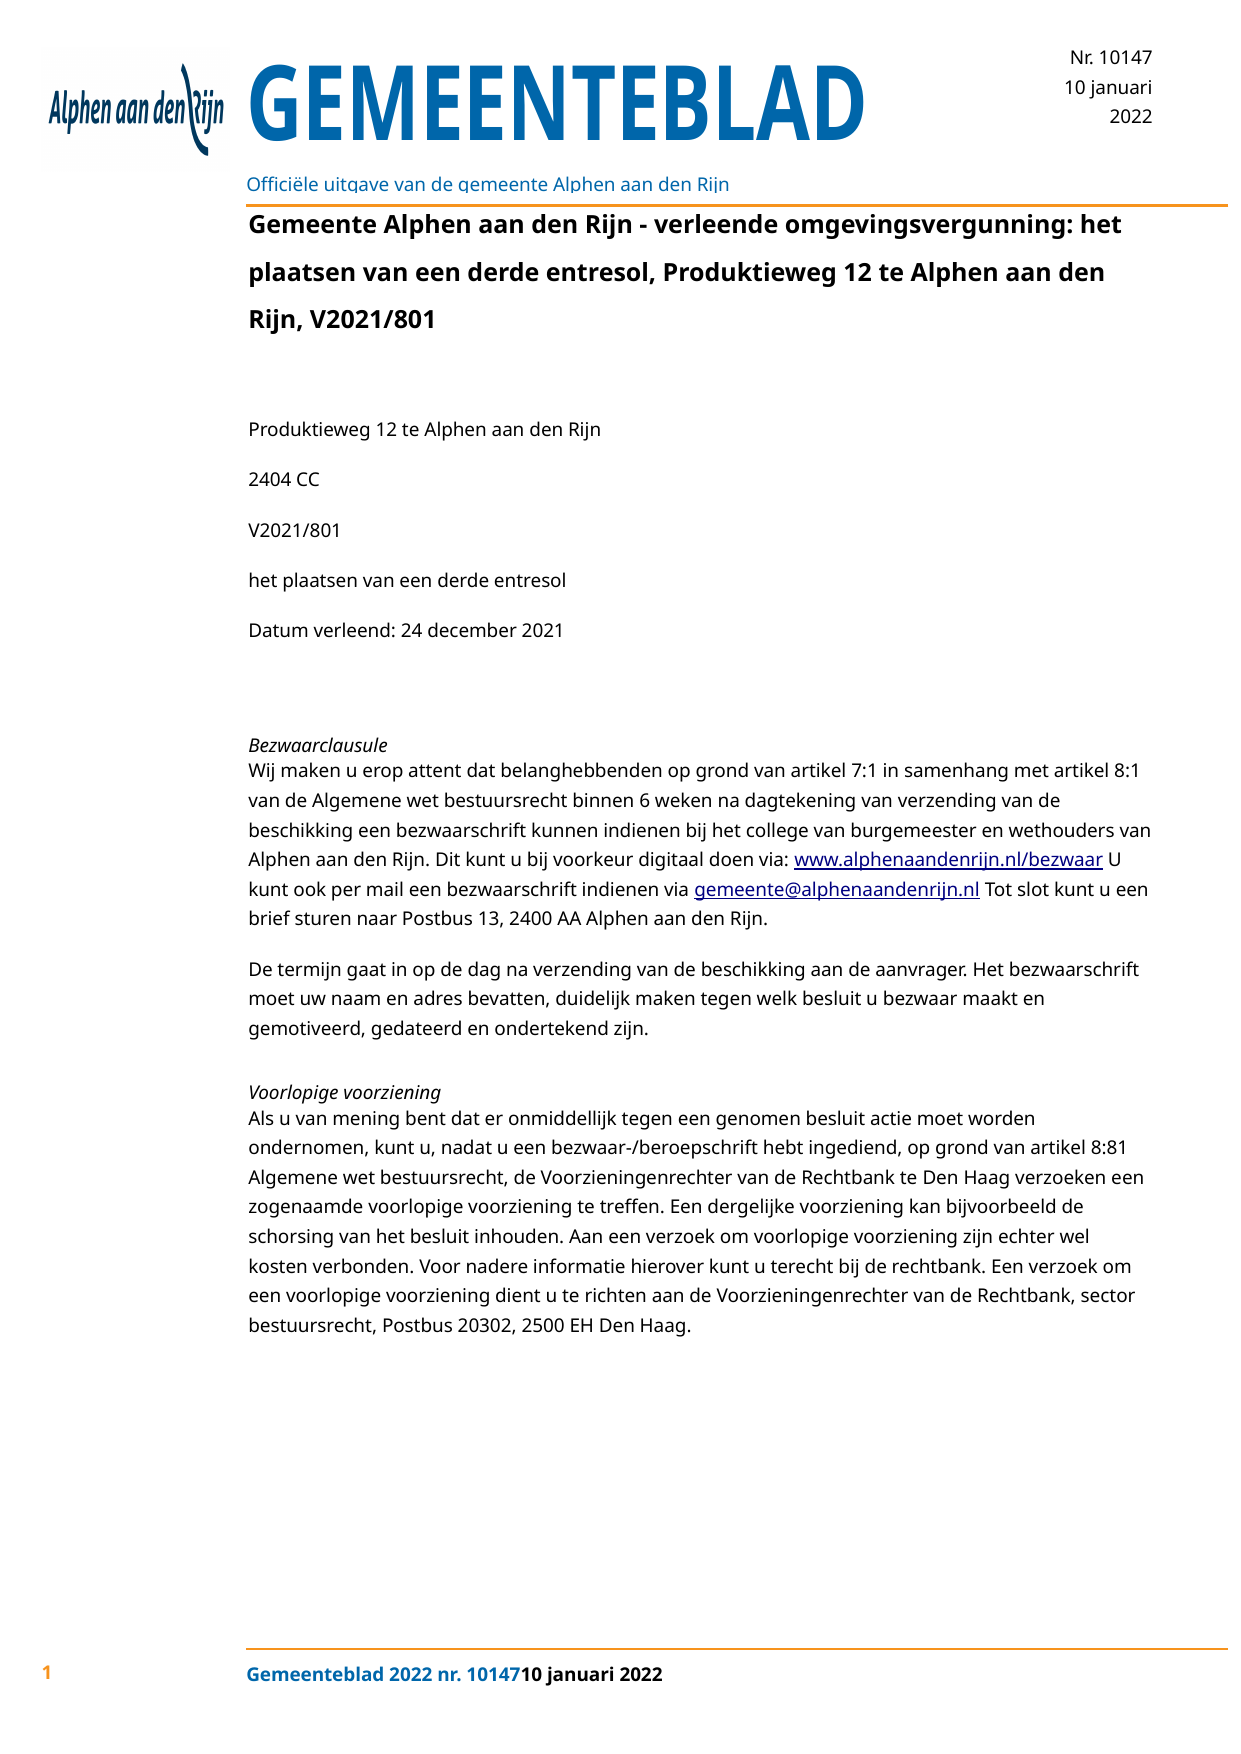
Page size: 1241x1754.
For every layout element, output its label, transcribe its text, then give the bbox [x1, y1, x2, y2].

text het plaatsen van een derde entresol [248, 567, 1152, 593]
text Als u van mening bent dat er onmiddellijk tegen een genomen besluit actie moet worden ondernomen, kunt u, nadat u een bezwaar-/beroepschrift hebt ingediend, op grond van artikel 8:81 Algemene wet bestuursrecht, de Voorzieningenrechter van de Rechtbank te Den Haag verzoeken een zogenaamde voorlopige voorziening te treffen. Een dergelijke voorziening kan bijvoorbeeld de schorsing van het besluit inhouden. Aan een verzoek om voorlopige voorziening zijn echter wel kosten verbonden. Voor nadere informatie hierover kunt u terecht bij de rechtbank. Een verzoek om een voorlopige voorziening dient u te richten aan de Voorzieningenrechter van de Rechtbank, sector bestuursrecht, Postbus 20302, 2500 EH Den Haag. [248, 1105, 1152, 1338]
picture [41, 47, 231, 172]
text 2404 CC [248, 466, 1152, 492]
text Wij maken u erop attent dat belanghebbenden op grond van artikel 7:1 in samenhang met artikel 8:1 van de Algemene wet bestuursrecht binnen 6 weken na dagtekening van verzending van de beschikking een bezwaarschrift kunnen indienen bij het college van burgemeester en wethouders van Alphen aan den Rijn. Dit kunt u bij voorkeur digitaal doen via: www.alphenaandenrijn.nl/bezwaar U kunt ook per mail een bezwaarschrift indienen via gemeente@alphenaandenrijn.nl Tot slot kunt u een brief sturen naar Postbus 13, 2400 AA Alphen aan den Rijn. [248, 758, 1152, 931]
text V2021/801 [248, 517, 1152, 542]
text Datum verleend: 24 december 2021 [248, 618, 1152, 643]
text Produktieweg 12 te Alphen aan den Rijn [248, 416, 1152, 442]
text De termijn gaat in op de dag na verzending van de beschikking aan de aanvrager. Het bezwaarschrift moet uw naam en adres bevatten, duidelijk maken tegen welk besluit u bezwaar maakt en gemotiveerd, gedateerd en ondertekend zijn. [248, 956, 1152, 1041]
text Voorlopige voorziening [248, 1079, 1152, 1105]
text Gemeente Alphen aan den Rijn - verleende omgevingsvergunning: het plaatsen van een derde entresol, Produktieweg 12 te Alphen aan den Rijn, V2021/801 [248, 207, 1152, 336]
text Bezwaarclausule [248, 732, 1152, 758]
